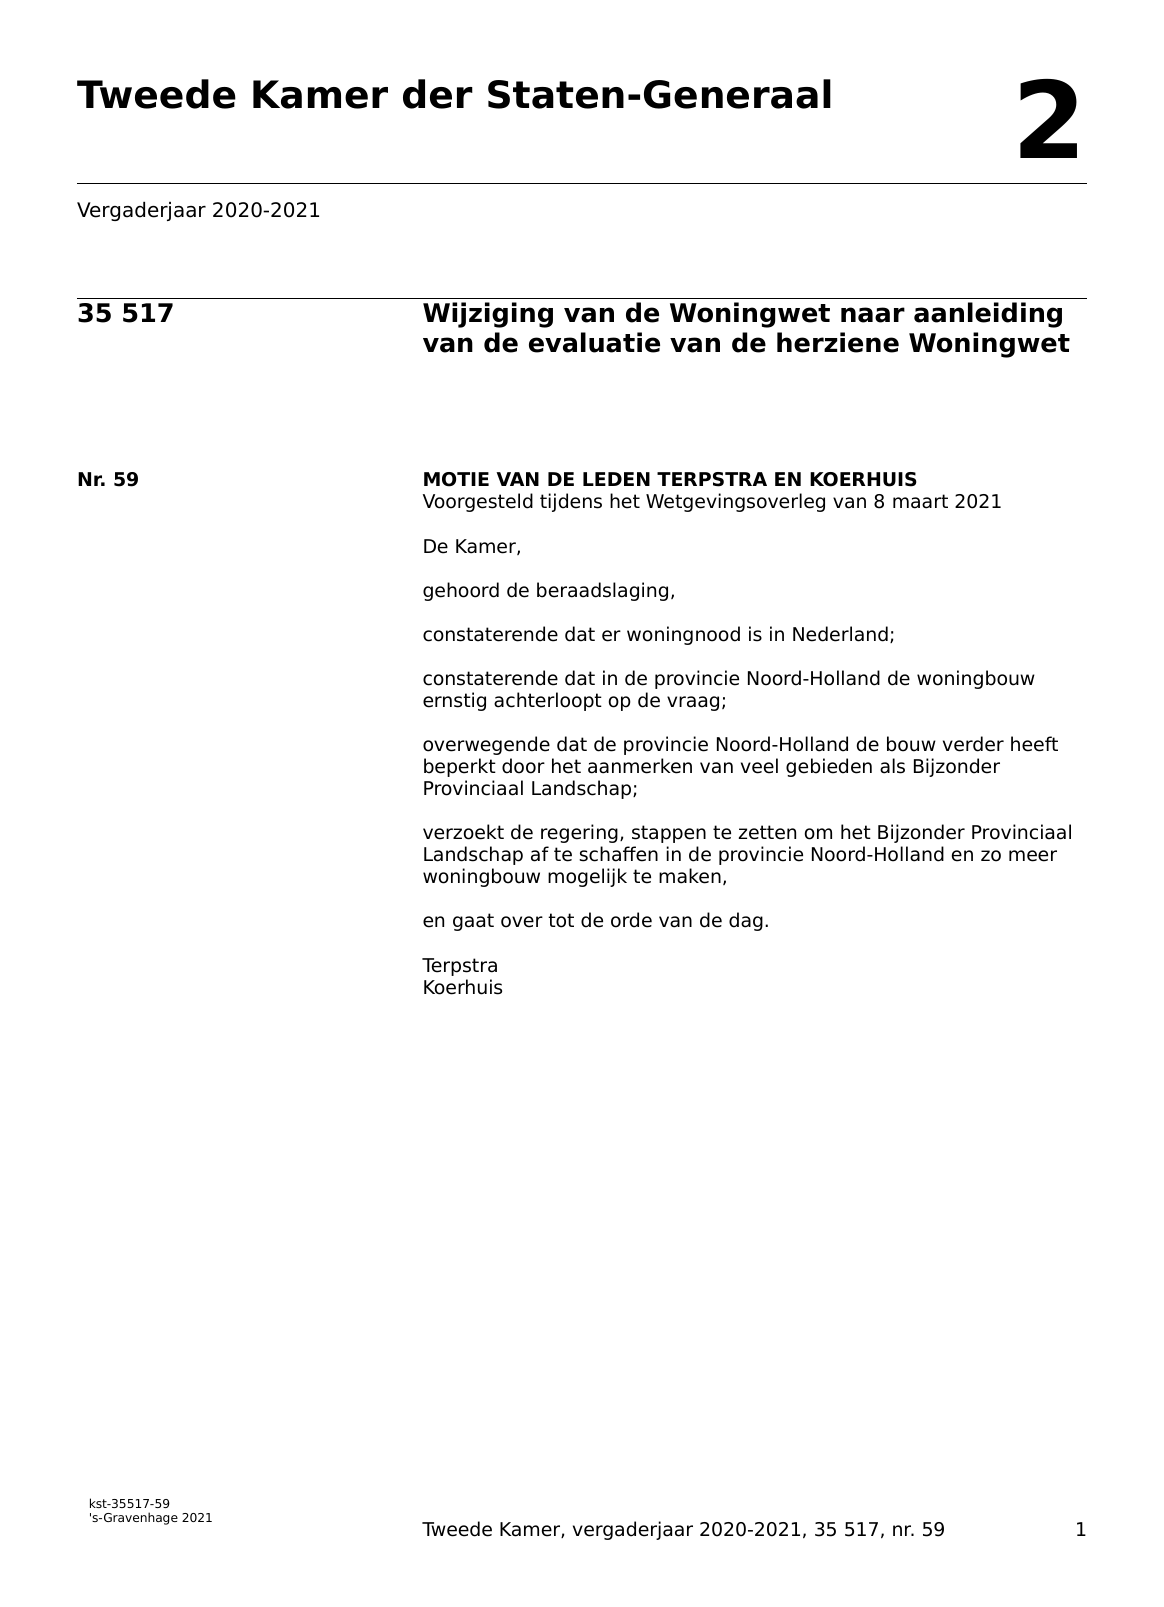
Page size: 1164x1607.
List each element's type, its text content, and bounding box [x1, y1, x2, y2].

text gehoord de beraadslaging, [422, 580, 1087, 602]
text Voorgesteld tijdens het Wetgevingsoverleg van 8 maart 2021 [422, 491, 1087, 513]
text constaterende dat er woningnood is in Nederland; [422, 624, 1087, 646]
text en gaat over tot de orde van de dag. [422, 910, 1087, 932]
text overwegende dat de provincie Noord-Holland de bouw verder heeft beperkt door het aanmerken van veel gebieden als Bijzonder Provinciaal Landschap; [422, 734, 1087, 800]
text kst-35517-59 [88, 1497, 323, 1511]
text 's-Gravenhage 2021 [88, 1511, 323, 1525]
text constaterende dat in de provincie Noord-Holland de woningbouw ernstig achterloopt op de vraag; [422, 668, 1087, 712]
table_cell Vergaderjaar 2020-2021 [77, 184, 1087, 298]
table_header 2 [886, 59, 1087, 183]
text De Kamer, [422, 536, 1087, 557]
text Koerhuis [422, 977, 1087, 998]
subtitle 35 517 Wijziging van de Woningwet naar aanleiding van de evaluatie van de herziene Woningwet [77, 299, 1087, 358]
table_header Tweede Kamer der Staten-Generaal [77, 59, 886, 183]
text verzoekt de regering, stappen te zetten om het Bijzonder Provinciaal Landschap af te schaffen in de provincie Noord-Holland en zo meer woningbouw mogelijk te maken, [422, 822, 1087, 888]
subtitle Nr. 59 MOTIE VAN DE LEDEN TERPSTRA EN KOERHUIS [77, 469, 1087, 491]
text Terpstra [422, 954, 1087, 977]
